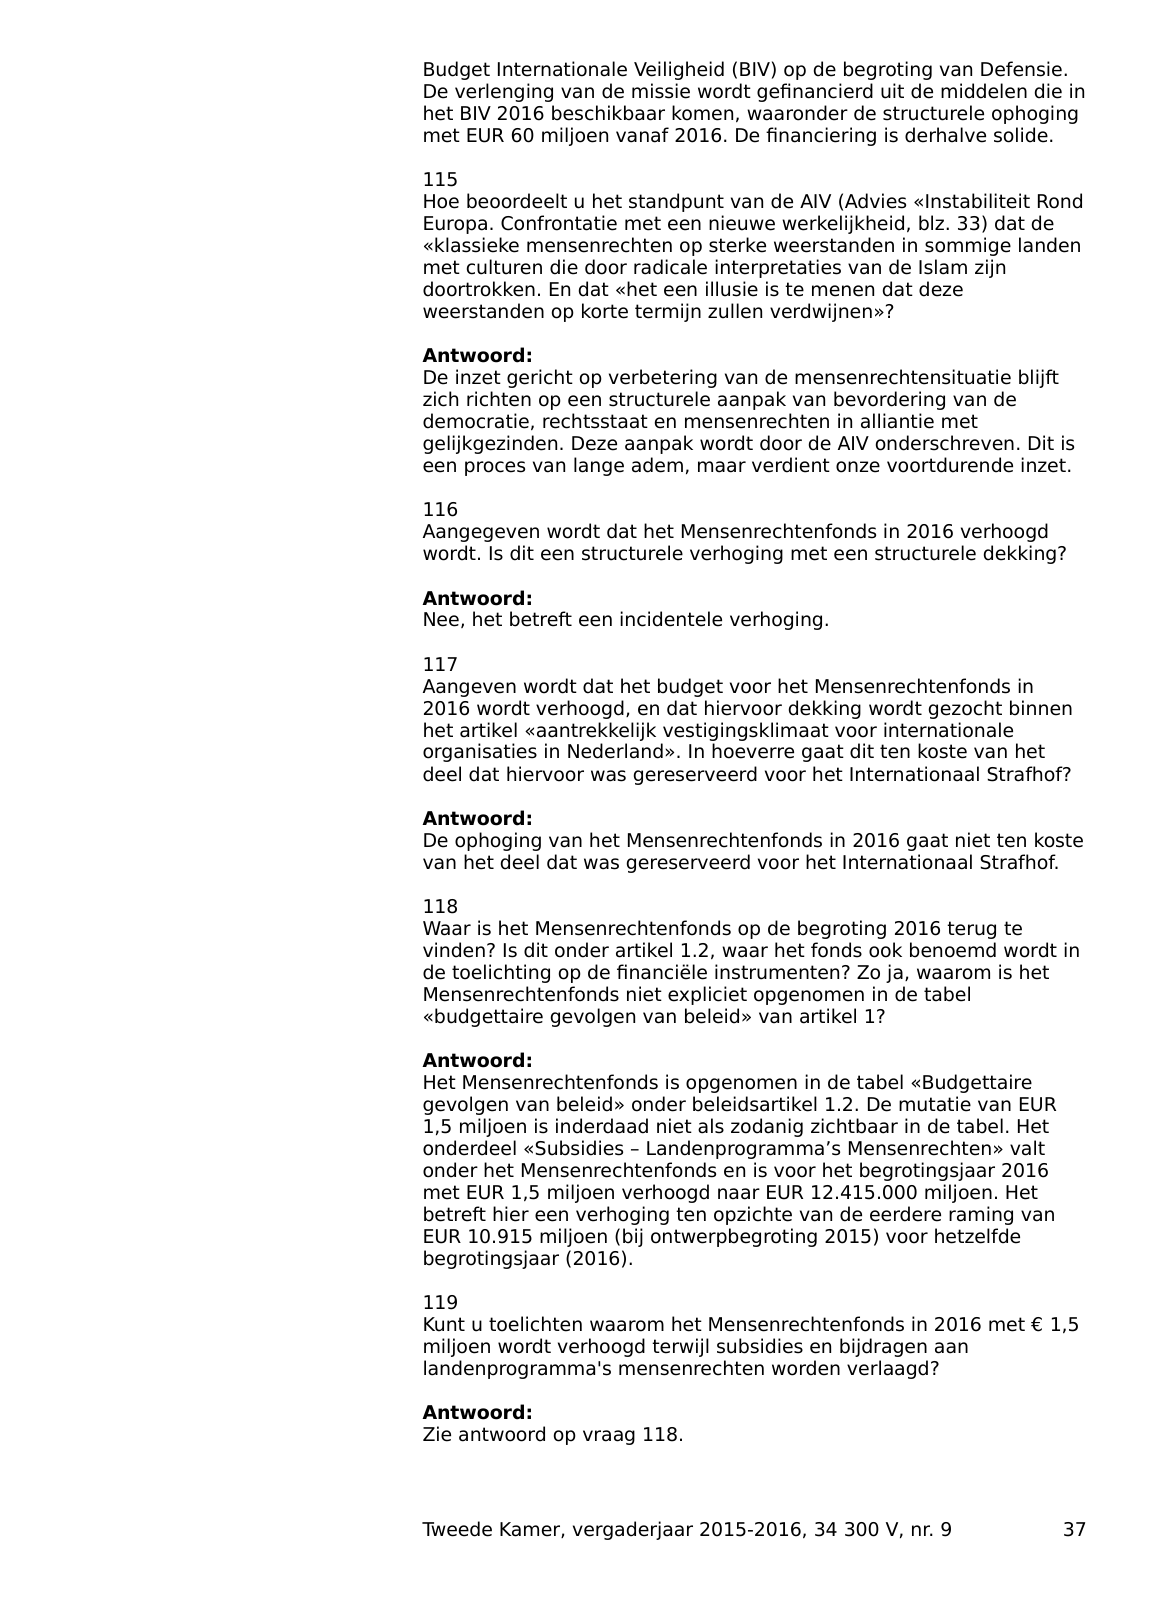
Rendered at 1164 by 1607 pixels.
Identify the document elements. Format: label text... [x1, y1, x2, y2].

text Hoe beoordeelt u het standpunt van de AIV (Advies «Instabiliteit Rond Europa. Confrontatie met een nieuwe werkelijkheid, blz. 33) dat de «klassieke mensenrechten op sterke weerstanden in sommige landen met culturen die door radicale interpretaties van de Islam zijn doortrokken. En dat «het een illusie is te menen dat deze weerstanden op korte termijn zullen verdwijnen»? [422, 191, 1087, 323]
text Antwoord: [422, 1050, 1087, 1072]
text 119 [422, 1292, 1087, 1314]
text 115 [422, 169, 1087, 191]
text Zie antwoord op vraag 118. [422, 1424, 1087, 1446]
text Nee, het betreft een incidentele verhoging. [422, 609, 1087, 631]
text Antwoord: [422, 1402, 1087, 1424]
text Kunt u toelichten waarom het Mensenrechtenfonds in 2016 met € 1,5 miljoen wordt verhoogd terwijl subsidies en bijdragen aan landenprogramma's mensenrechten worden verlaagd? [422, 1314, 1087, 1380]
text Budget Internationale Veiligheid (BIV) op de begroting van Defensie. De verlenging van de missie wordt gefinancierd uit de middelen die in het BIV 2016 beschikbaar komen, waaronder de structurele ophoging met EUR 60 miljoen vanaf 2016. De financiering is derhalve solide. [422, 59, 1087, 147]
text Antwoord: [422, 587, 1087, 609]
text Het Mensenrechtenfonds is opgenomen in de tabel «Budgettaire gevolgen van beleid» onder beleidsartikel 1.2. De mutatie van EUR 1,5 miljoen is inderdaad niet als zodanig zichtbaar in de tabel. Het onderdeel «Subsidies – Landenprogramma’s Mensenrechten» valt onder het Mensenrechtenfonds en is voor het begrotingsjaar 2016 met EUR 1,5 miljoen verhoogd naar EUR 12.415.000 miljoen. Het betreft hier een verhoging ten opzichte van de eerdere raming van EUR 10.915 miljoen (bij ontwerpbegroting 2015) voor hetzelfde begrotingsjaar (2016). [422, 1072, 1087, 1269]
text Antwoord: [422, 808, 1087, 829]
text Aangeven wordt dat het budget voor het Mensenrechtenfonds in 2016 wordt verhoogd, en dat hiervoor dekking wordt gezocht binnen het artikel «aantrekkelijk vestigingsklimaat voor internationale organisaties in Nederland». In hoeverre gaat dit ten koste van het deel dat hiervoor was gereserveerd voor het Internationaal Strafhof? [422, 676, 1087, 785]
text Waar is het Mensenrechtenfonds op de begroting 2016 terug te vinden? Is dit onder artikel 1.2, waar het fonds ook benoemd wordt in de toelichting op de financiële instrumenten? Zo ja, waarom is het Mensenrechtenfonds niet expliciet opgenomen in de tabel «budgettaire gevolgen van beleid» van artikel 1? [422, 918, 1087, 1028]
text 117 [422, 653, 1087, 676]
text De inzet gericht op verbetering van de mensenrechtensituatie blijft zich richten op een structurele aanpak van bevordering van de democratie, rechtsstaat en mensenrechten in alliantie met gelijkgezinden. Deze aanpak wordt door de AIV onderschreven. Dit is een proces van lange adem, maar verdient onze voortdurende inzet. [422, 367, 1087, 477]
text De ophoging van het Mensenrechtenfonds in 2016 gaat niet ten koste van het deel dat was gereserveerd voor het Internationaal Strafhof. [422, 829, 1087, 873]
text Antwoord: [422, 345, 1087, 367]
text Aangegeven wordt dat het Mensenrechtenfonds in 2016 verhoogd wordt. Is dit een structurele verhoging met een structurele dekking? [422, 521, 1087, 565]
text 116 [422, 499, 1087, 521]
text 118 [422, 896, 1087, 918]
